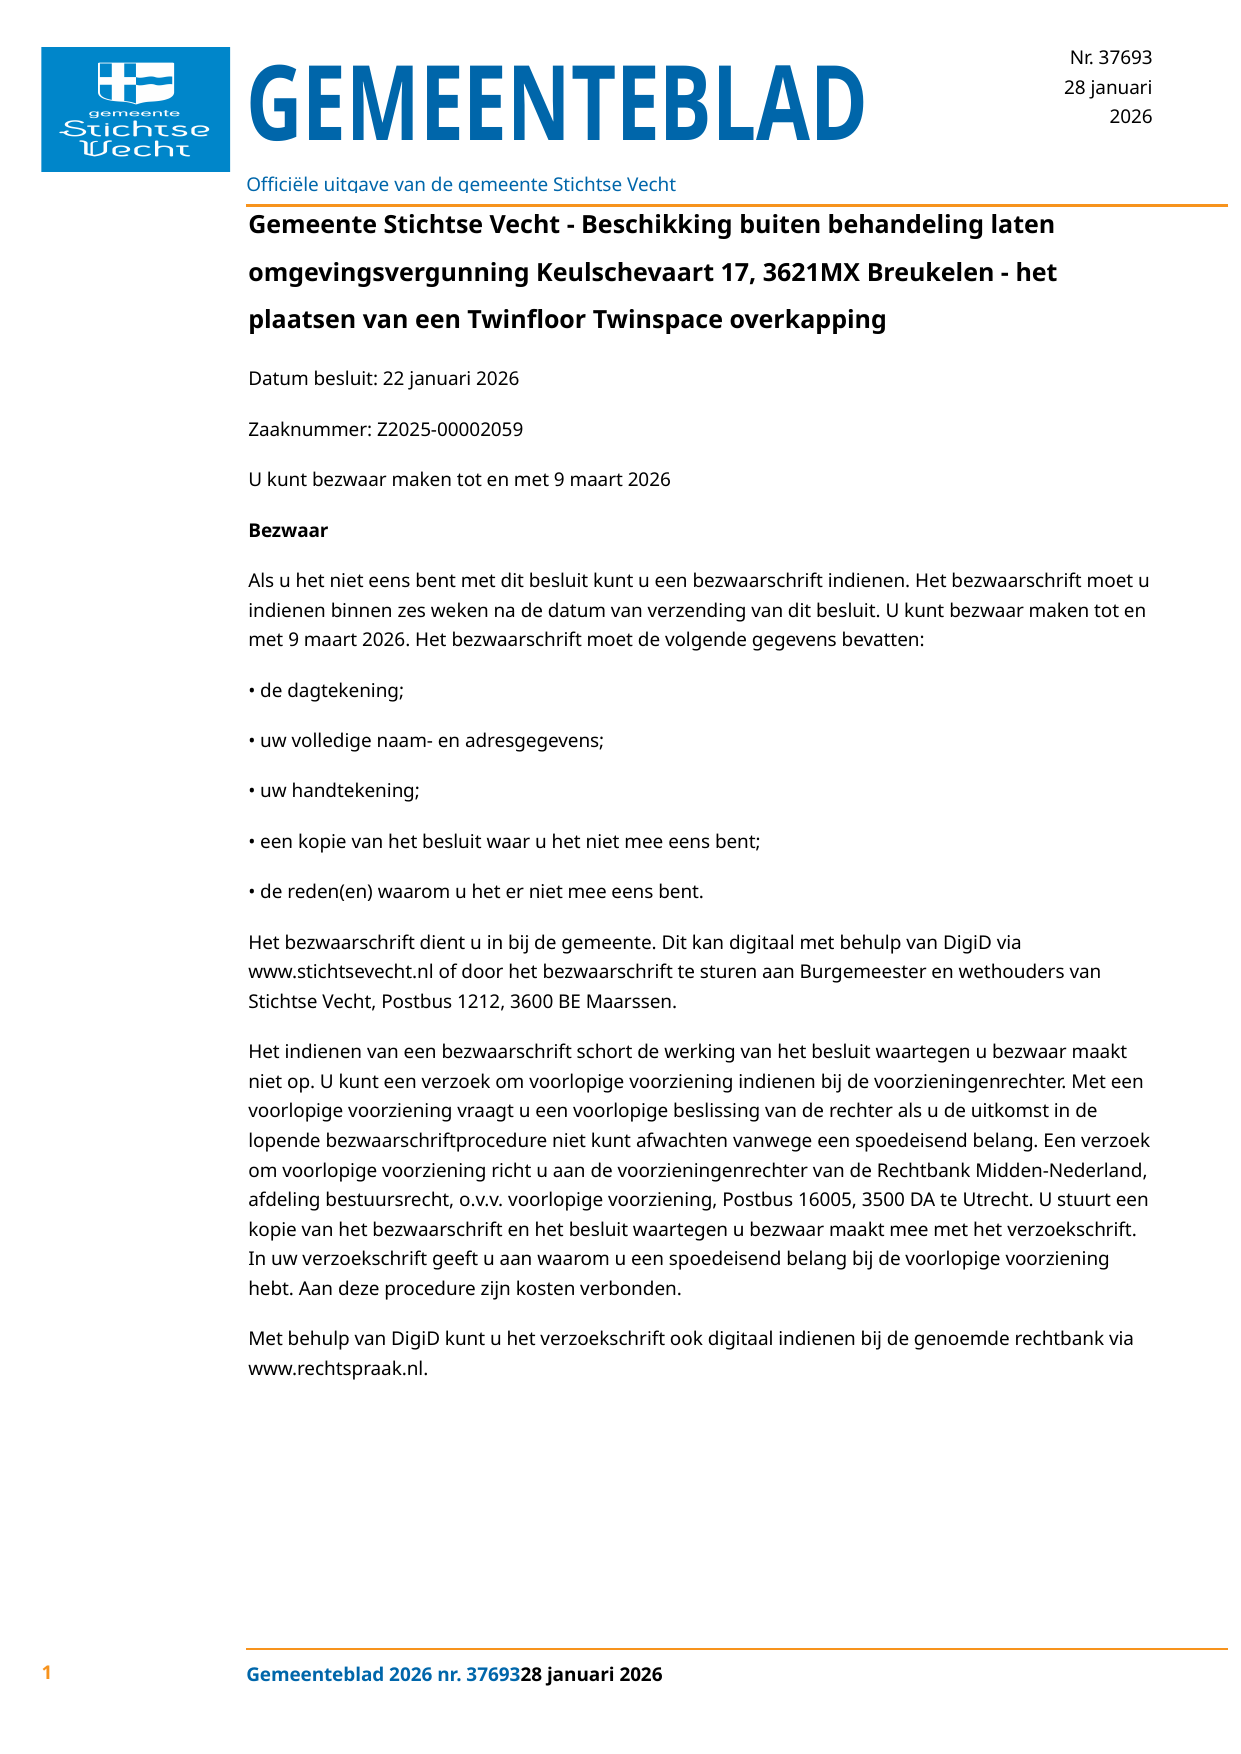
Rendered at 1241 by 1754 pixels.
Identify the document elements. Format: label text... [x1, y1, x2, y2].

text • de dagtekening; [248, 677, 1152, 702]
text U kunt bezwaar maken tot en met 9 maart 2026 [248, 466, 1152, 492]
picture [99, 63, 135, 101]
text Datum besluit: 22 januari 2026 [248, 366, 1152, 391]
text • de reden(en) waarom u het er niet mee eens bent. [248, 878, 1152, 904]
text Met behulp van DigiD kunt u het verzoekschrift ook digitaal indienen bij de genoemde rechtbank via www.rechtspraak.nl. [248, 1326, 1152, 1381]
text • uw handtekening; [248, 778, 1152, 803]
text Zaaknummer: Z2025-00002059 [248, 416, 1152, 442]
text Bezwaar [248, 517, 1152, 542]
text • een kopie van het besluit waar u het niet mee eens bent; [248, 828, 1152, 854]
text Gemeente Stichtse Vecht - Beschikking buiten behandeling laten omgevingsvergunning Keulschevaart 17, 3621MX Breukelen - het plaatsen van een Twinfloor Twinspace overkapping [248, 207, 1152, 336]
text • uw volledige naam- en adresgegevens; [248, 727, 1152, 753]
picture [137, 63, 174, 103]
text Het indienen van een bezwaarschrift schort de werking van het besluit waartegen u bezwaar maakt niet op. U kunt een verzoek om voorlopige voorziening indienen bij de voorzieningenrechter. Met een voorlopige voorziening vraagt u een voorlopige beslissing van de rechter als u de uitkomst in de lopende bezwaarschriftprocedure niet kunt afwachten vanwege een spoedeisend belang. Een verzoek om voorlopige voorziening richt u aan de voorzieningenrechter van de Rechtbank Midden-Nederland, afdeling bestuursrecht, o.v.v. voorlopige voorziening, Postbus 16005, 3500 DA te Utrecht. U stuurt een kopie van het bezwaarschrift en het besluit waartegen u bezwaar maakt mee met het verzoekschrift. In uw verzoekschrift geeft u aan waarom u een spoedeisend belang bij de voorlopige voorziening hebt. Aan deze procedure zijn kosten verbonden. [248, 1038, 1152, 1301]
text Het bezwaarschrift dient u in bij de gemeente. Dit kan digitaal met behulp van DigiD via www.stichtsevecht.nl of door het bezwaarschrift te sturen aan Burgemeester en wethouders van Stichtse Vecht, Postbus 1212, 3600 BE Maarssen. [248, 929, 1152, 1014]
text Als u het niet eens bent met dit besluit kunt u een bezwaarschrift indienen. Het bezwaarschrift moet u indienen binnen zes weken na de datum van verzending van dit besluit. U kunt bezwaar maken tot en met 9 maart 2026. Het bezwaarschrift moet de volgende gegevens bevatten: [248, 567, 1152, 652]
